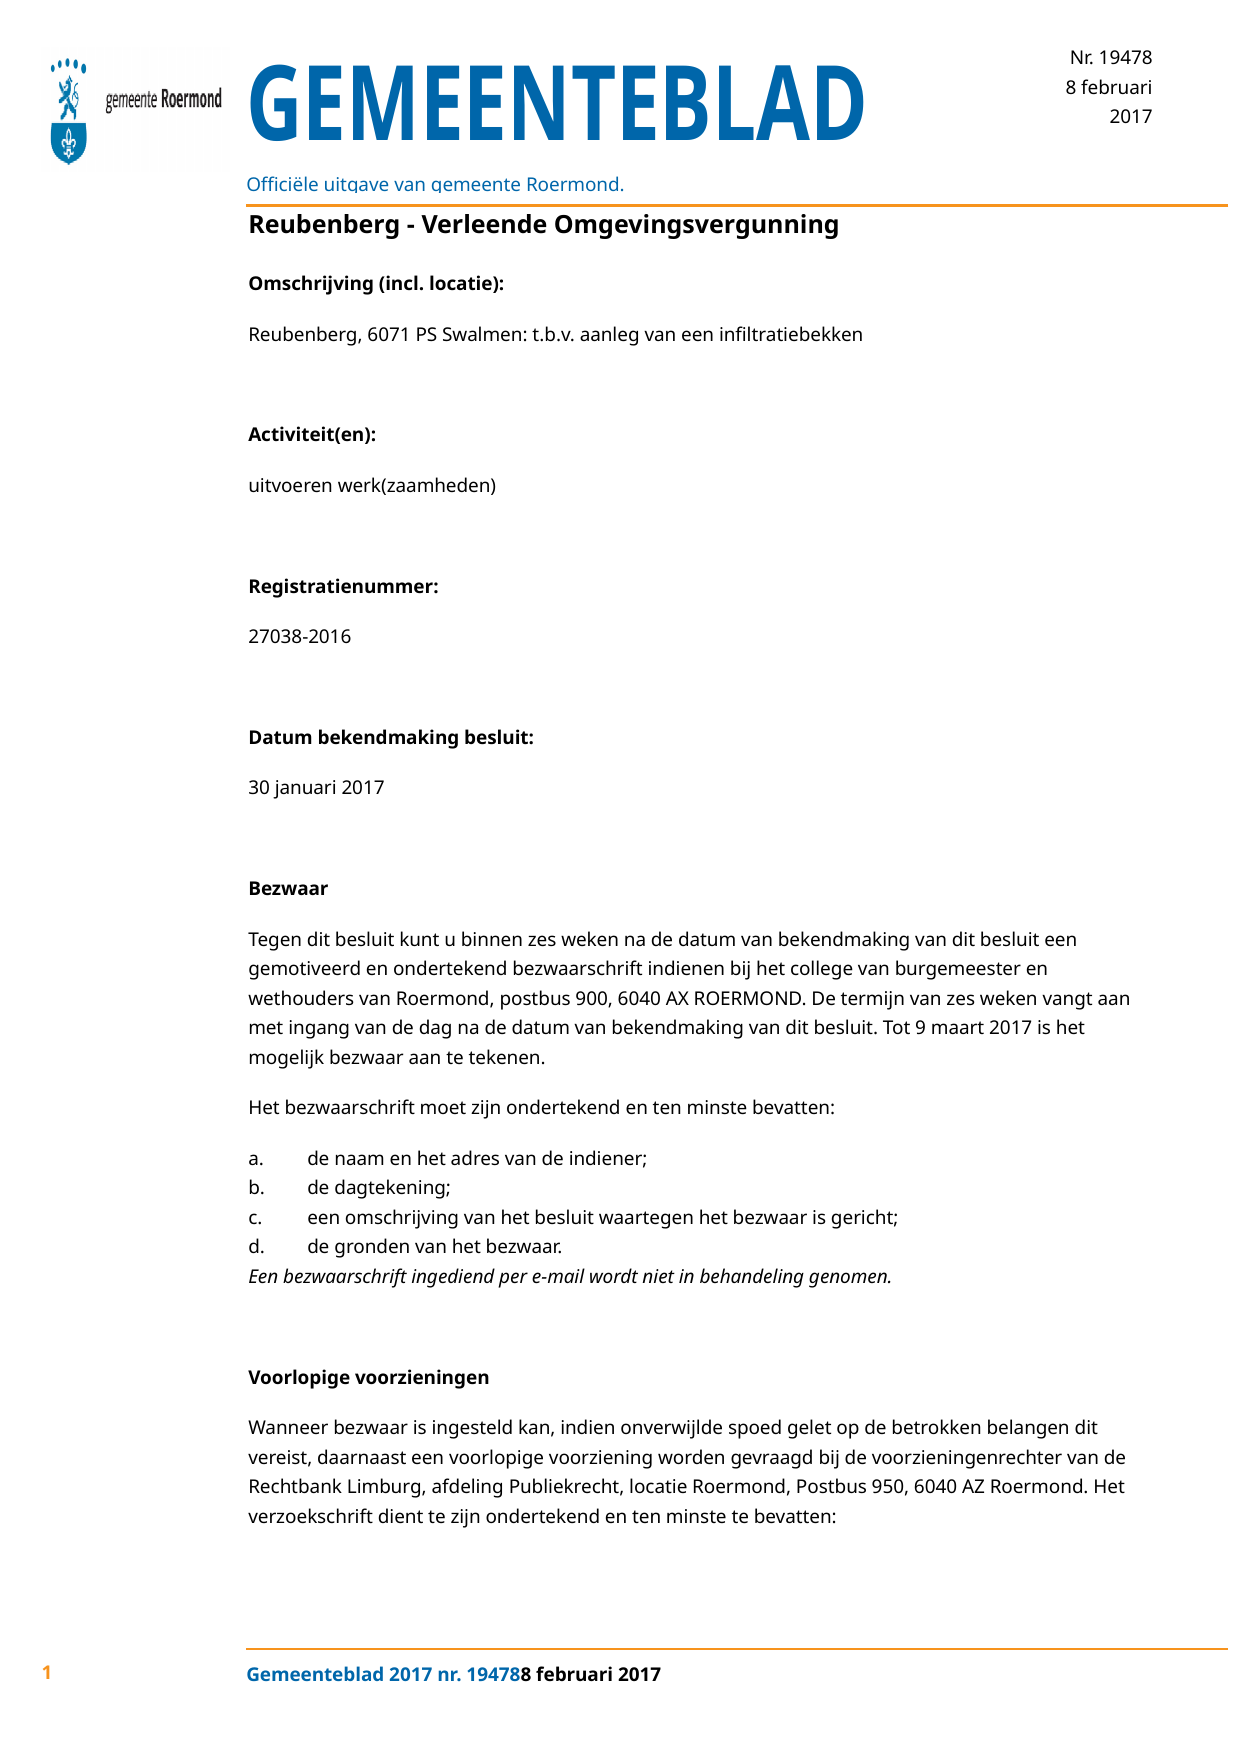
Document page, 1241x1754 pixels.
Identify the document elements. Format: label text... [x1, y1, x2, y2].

text Bezwaar [248, 875, 1152, 901]
list de gronden van het bezwaar. [248, 1234, 1152, 1259]
text uitvoeren werk(zaamheden) [248, 472, 1152, 498]
text Een bezwaarschrift ingediend per e-mail wordt niet in behandeling genomen. [248, 1263, 1152, 1289]
list een omschrijving van het besluit waartegen het bezwaar is gericht; [248, 1204, 1152, 1230]
text Reubenberg - Verleende Omgevingsvergunning [248, 207, 1152, 241]
text Voorlopige voorzieningen [248, 1364, 1152, 1390]
picture [41, 47, 231, 172]
text 27038-2016 [248, 623, 1152, 649]
list de naam en het adres van de indiener; [248, 1145, 1152, 1171]
text Tegen dit besluit kunt u binnen zes weken na de datum van bekendmaking van dit besluit een gemotiveerd en ondertekend bezwaarschrift indienen bij het college van burgemeester en wethouders van Roermond, postbus 900, 6040 AX ROERMOND. De termijn van zes weken vangt aan met ingang van de dag na de datum van bekendmaking van dit besluit. Tot 9 maart 2017 is het mogelijk bezwaar aan te tekenen. [248, 926, 1152, 1070]
text Het bezwaarschrift moet zijn ondertekend en ten minste bevatten: [248, 1094, 1152, 1120]
text Reubenberg, 6071 PS Swalmen: t.b.v. aanleg van een infiltratiebekken [248, 321, 1152, 346]
list de dagtekening; [248, 1174, 1152, 1200]
text 30 januari 2017 [248, 774, 1152, 800]
text Omschrijving (incl. locatie): [248, 270, 1152, 296]
text Registratienummer: [248, 573, 1152, 598]
text Wanneer bezwaar is ingesteld kan, indien onverwijlde spoed gelet op de betrokken belangen dit vereist, daarnaast een voorlopige voorziening worden gevraagd bij de voorzieningenrechter van de Rechtbank Limburg, afdeling Publiekrecht, locatie Roermond, Postbus 950, 6040 AZ Roermond. Het verzoekschrift dient te zijn ondertekend en ten minste te bevatten: [248, 1414, 1152, 1529]
text Activiteit(en): [248, 422, 1152, 447]
text Datum bekendmaking besluit: [248, 724, 1152, 750]
